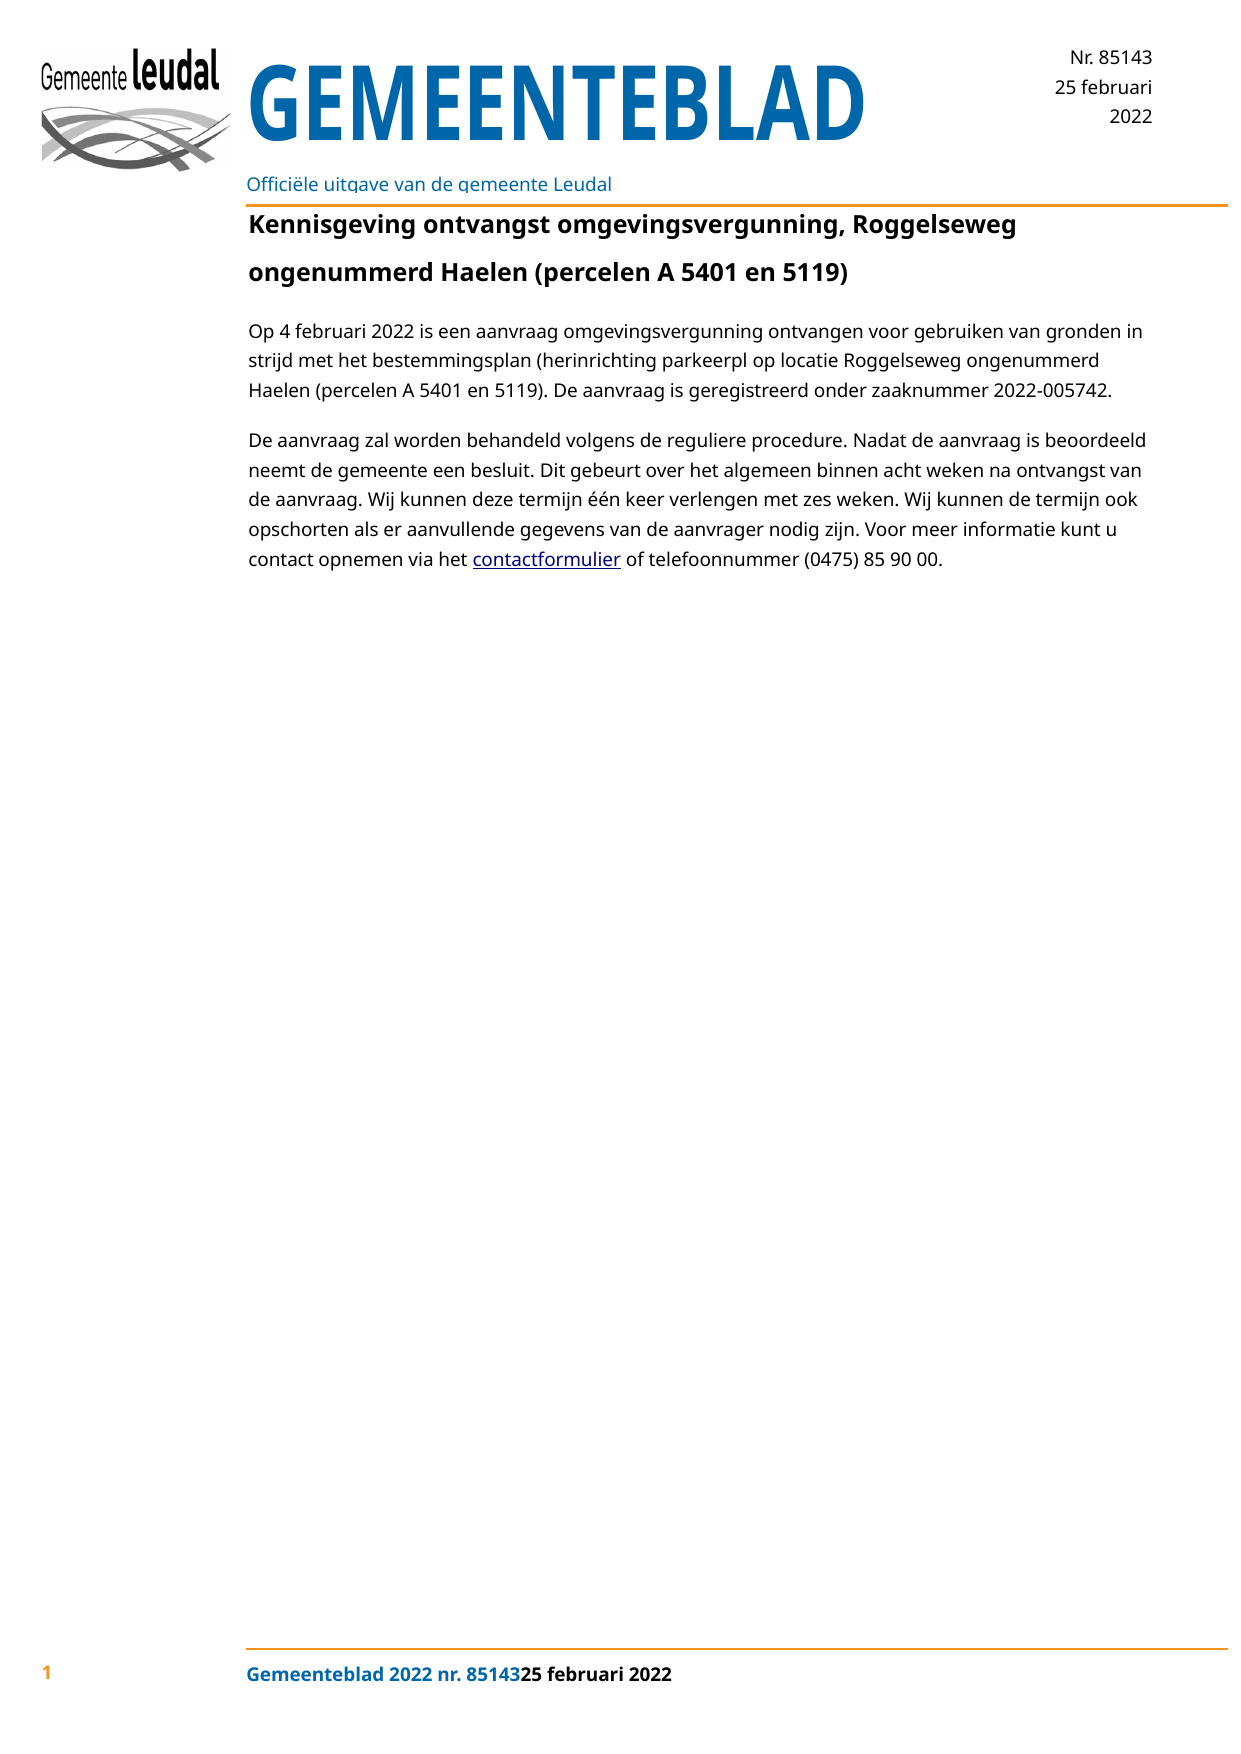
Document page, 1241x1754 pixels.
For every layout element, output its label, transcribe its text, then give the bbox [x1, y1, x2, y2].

text De aanvraag zal worden behandeld volgens de reguliere procedure. Nadat de aanvraag is beoordeeld neemt de gemeente een besluit. Dit gebeurt over het algemeen binnen acht weken na ontvangst van de aanvraag. Wij kunnen deze termijn één keer verlengen met zes weken. Wij kunnen de termijn ook opschorten als er aanvullende gegevens van de aanvrager nodig zijn. Voor meer informatie kunt u contact opnemen via het contactformulier of telefoonnummer (0475) 85 90 00. [248, 427, 1152, 572]
text Kennisgeving ontvangst omgevingsvergunning, Roggelseweg ongenummerd Haelen (percelen A 5401 en 5119) [248, 207, 1152, 288]
picture [41, 47, 231, 172]
text Op 4 februari 2022 is een aanvraag omgevingsvergunning ontvangen voor gebruiken van gronden in strijd met het bestemmingsplan (herinrichting parkeerpl op locatie Roggelseweg ongenummerd Haelen (percelen A 5401 en 5119). De aanvraag is geregistreerd onder zaaknummer 2022-005742. [248, 318, 1152, 403]
